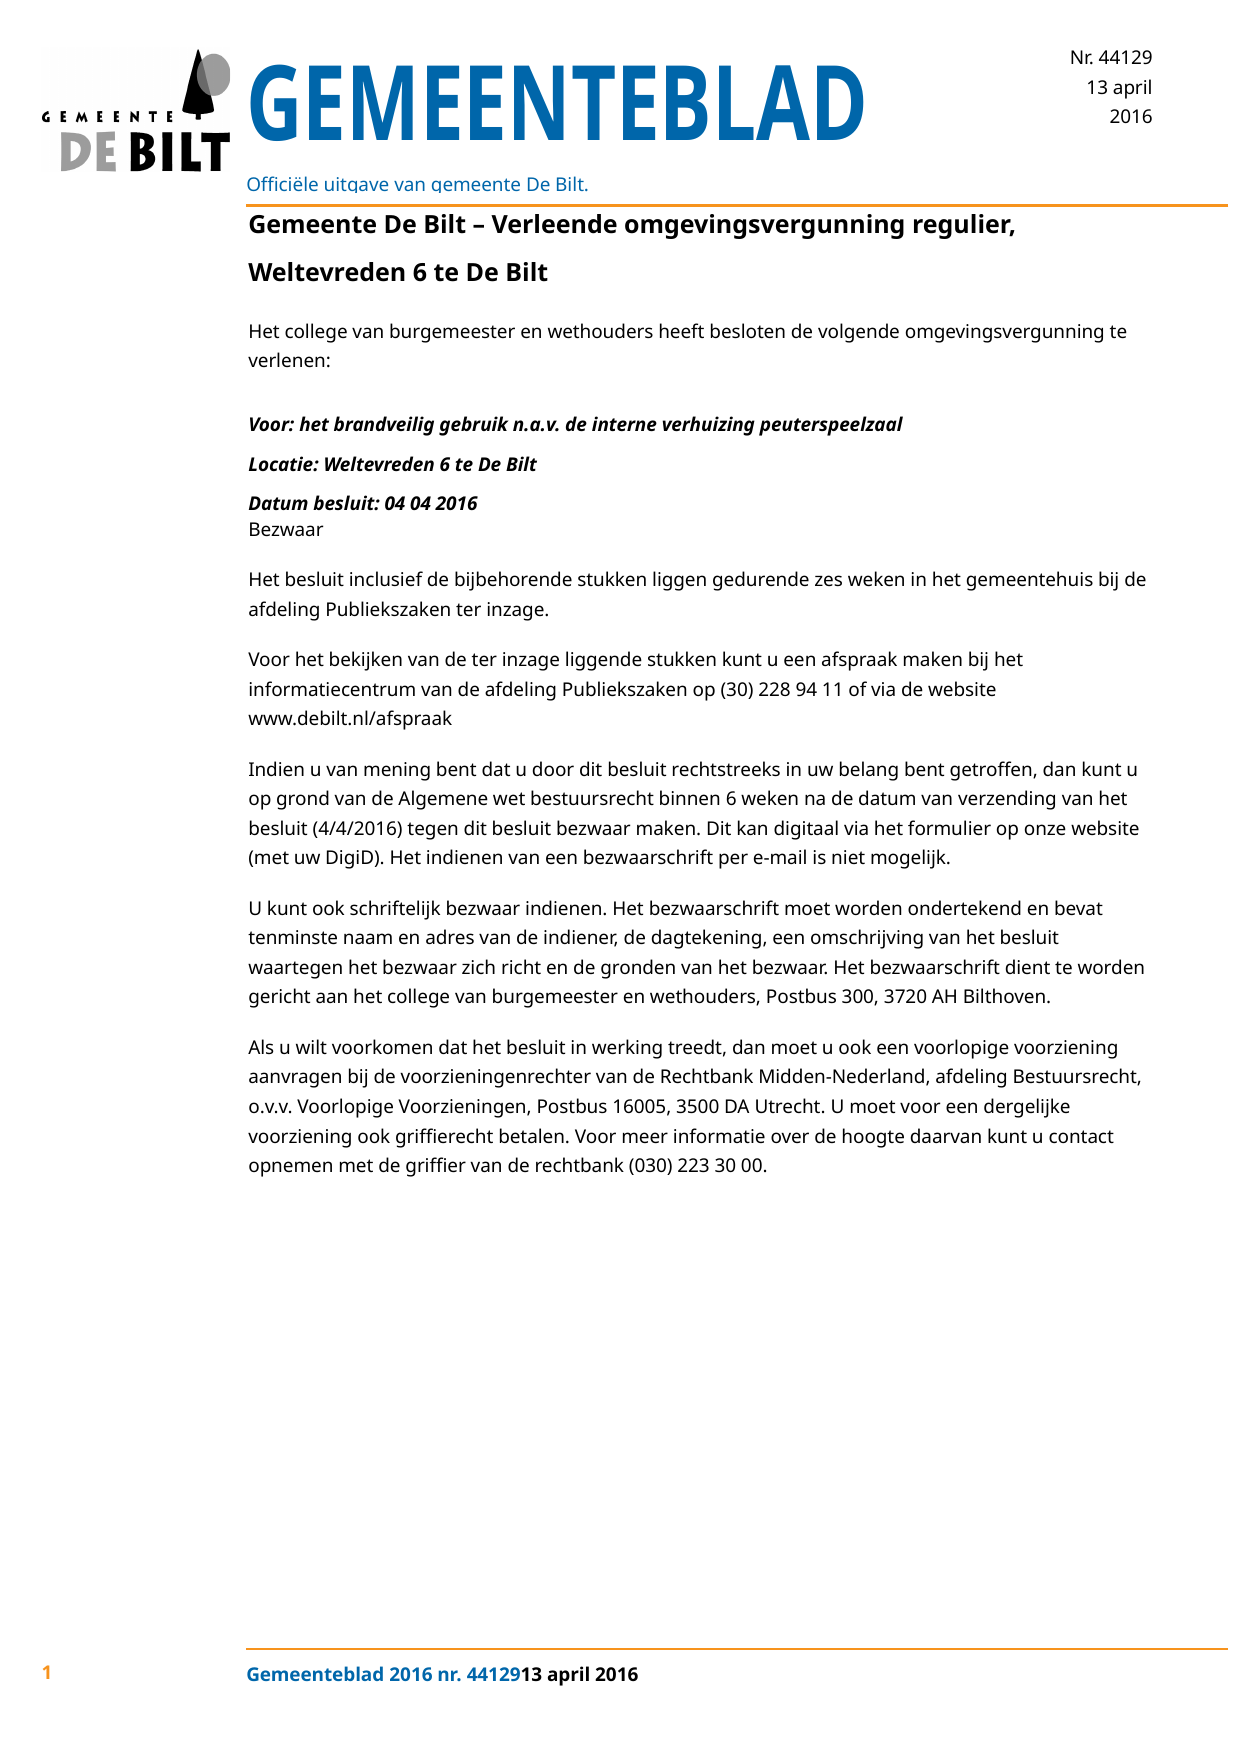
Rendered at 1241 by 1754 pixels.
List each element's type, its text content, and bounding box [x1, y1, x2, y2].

text Bezwaar [248, 516, 1152, 541]
text Locatie: Weltevreden 6 te De Bilt [248, 451, 1152, 476]
text Het besluit inclusief de bijbehorende stukken liggen gedurende zes weken in het gemeentehuis bij de afdeling Publiekszaken ter inzage. [248, 566, 1152, 621]
text Voor het bekijken van de ter inzage liggende stukken kunt u een afspraak maken bij het informatiecentrum van de afdeling Publiekszaken op (30) 228 94 11 of via de website www.debilt.nl/afspraak [248, 646, 1152, 731]
text Gemeente De Bilt – Verleende omgevingsvergunning regulier, Weltevreden 6 te De Bilt [248, 207, 1152, 288]
text Als u wilt voorkomen dat het besluit in werking treedt, dan moet u ook een voorlopige voorziening aanvragen bij de voorzieningenrechter van de Rechtbank Midden-Nederland, afdeling Bestuursrecht, o.v.v. Voorlopige Voorzieningen, Postbus 16005, 3500 DA Utrecht. U moet voor een dergelijke voorziening ook griffierecht betalen. Voor meer informatie over de hoogte daarvan kunt u contact opnemen met de griffier van de rechtbank (030) 223 30 00. [248, 1034, 1152, 1178]
text Voor: het brandveilig gebruik n.a.v. de interne verhuizing peuterspeelzaal [248, 411, 1152, 437]
text Datum besluit: 04 04 2016 [248, 490, 1152, 516]
text Het college van burgemeester en wethouders heeft besloten de volgende omgevingsvergunning te verlenen: [248, 318, 1152, 373]
text U kunt ook schriftelijk bezwaar indienen. Het bezwaarschrift moet worden ondertekend en bevat tenminste naam en adres van de indiener, de dagtekening, een omschrijving van het besluit waartegen het bezwaar zich richt en de gronden van het bezwaar. Het bezwaarschrift dient te worden gericht aan het college van burgemeester en wethouders, Postbus 300, 3720 AH Bilthoven. [248, 895, 1152, 1009]
picture [41, 47, 231, 172]
text Indien u van mening bent dat u door dit besluit rechtstreeks in uw belang bent getroffen, dan kunt u op grond van de Algemene wet bestuursrecht binnen 6 weken na de datum van verzending van het besluit (4/4/2016) tegen dit besluit bezwaar maken. Dit kan digitaal via het formulier op onze website (met uw DigiD). Het indienen van een bezwaarschrift per e-mail is niet mogelijk. [248, 756, 1152, 870]
